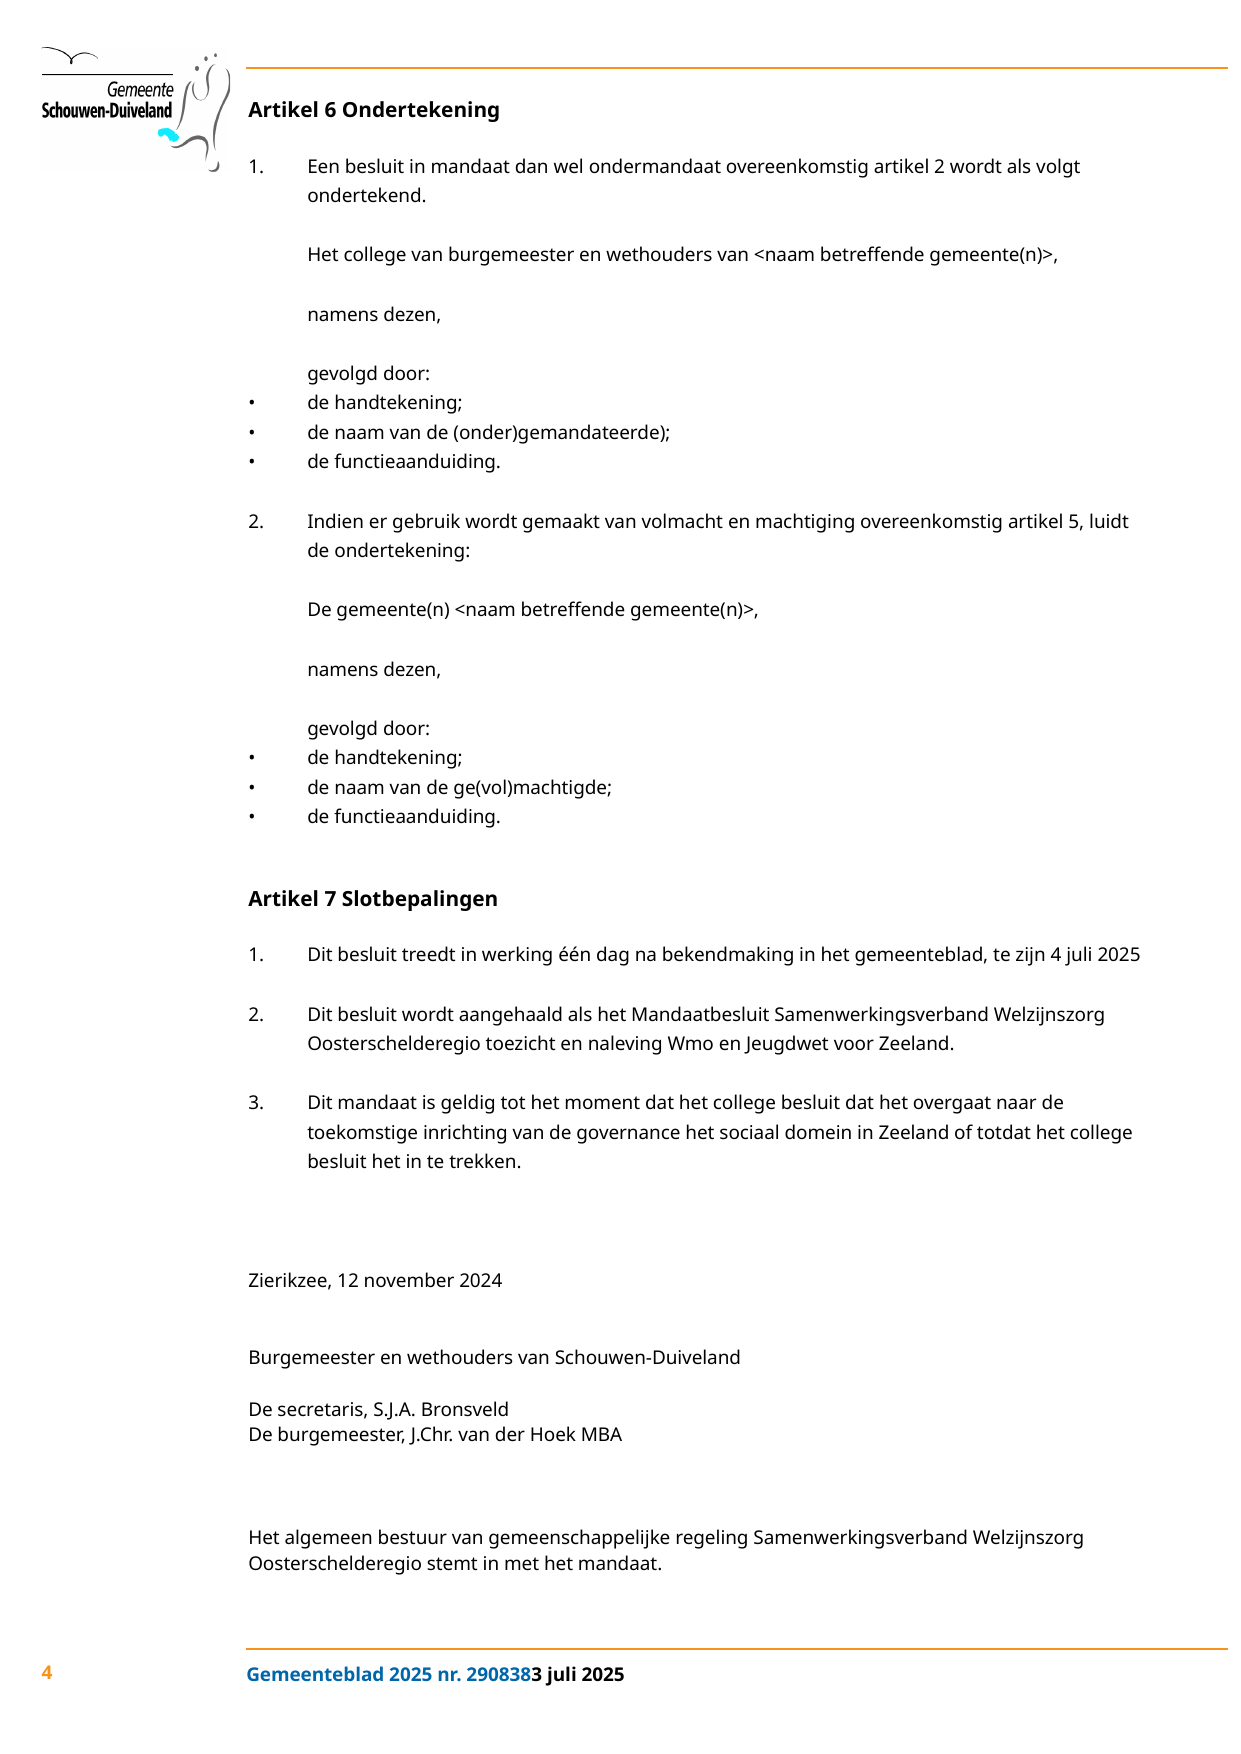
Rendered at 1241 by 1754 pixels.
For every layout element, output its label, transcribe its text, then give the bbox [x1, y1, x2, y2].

list Dit besluit wordt aangehaald als het Mandaatbesluit Samenwerkingsverband Welzijnszorg Oosterschelderegio toezicht en naleving Wmo en Jeugdwet voor Zeeland. [248, 1001, 1152, 1056]
text Het algemeen bestuur van gemeenschappelijke regeling Samenwerkingsverband Welzijnszorg Oosterschelderegio stemt in met het mandaat. [248, 1524, 1152, 1576]
picture [41, 47, 231, 172]
list de naam van de (onder)gemandateerde); [248, 419, 1152, 445]
list Indien er gebruik wordt gemaakt van volmacht en machtiging overeenkomstig artikel 5, luidt de ondertekening: [248, 508, 1152, 563]
list Dit mandaat is geldig tot het moment dat het college besluit dat het overgaat naar de toekomstige inrichting van de governance het sociaal domein in Zeeland of totdat het college besluit het in te trekken. [248, 1089, 1152, 1174]
list de functieaanduiding. [248, 804, 1152, 829]
text De secretaris, S.J.A. Bronsveld [248, 1396, 1152, 1421]
list namens dezen, [248, 656, 1152, 681]
text De burgemeester, J.Chr. van der Hoek MBA [248, 1421, 1152, 1447]
list Dit besluit treedt in werking één dag na bekendmaking in het gemeenteblad, te zijn 4 juli 2025 [248, 942, 1152, 967]
text Artikel 7 Slotbepalingen [248, 884, 1152, 912]
list de functieaanduiding. [248, 449, 1152, 474]
list namens dezen, [248, 301, 1152, 326]
text Artikel 6 Ondertekening [248, 95, 1152, 123]
list gevolgd door: [248, 715, 1152, 741]
list de handtekening; [248, 744, 1152, 770]
list Een besluit in mandaat dan wel ondermandaat overeenkomstig artikel 2 wordt als volgt ondertekend. [248, 153, 1152, 208]
list Het college van burgemeester en wethouders van <naam betreffende gemeente(n)>, [248, 242, 1152, 267]
list De gemeente(n) <naam betreffende gemeente(n)>, [248, 597, 1152, 622]
text Burgemeester en wethouders van Schouwen-Duiveland [248, 1344, 1152, 1370]
list de handtekening; [248, 389, 1152, 415]
list gevolgd door: [248, 360, 1152, 386]
list de naam van de ge(vol)machtigde; [248, 774, 1152, 800]
text Zierikzee, 12 november 2024 [248, 1267, 1152, 1293]
